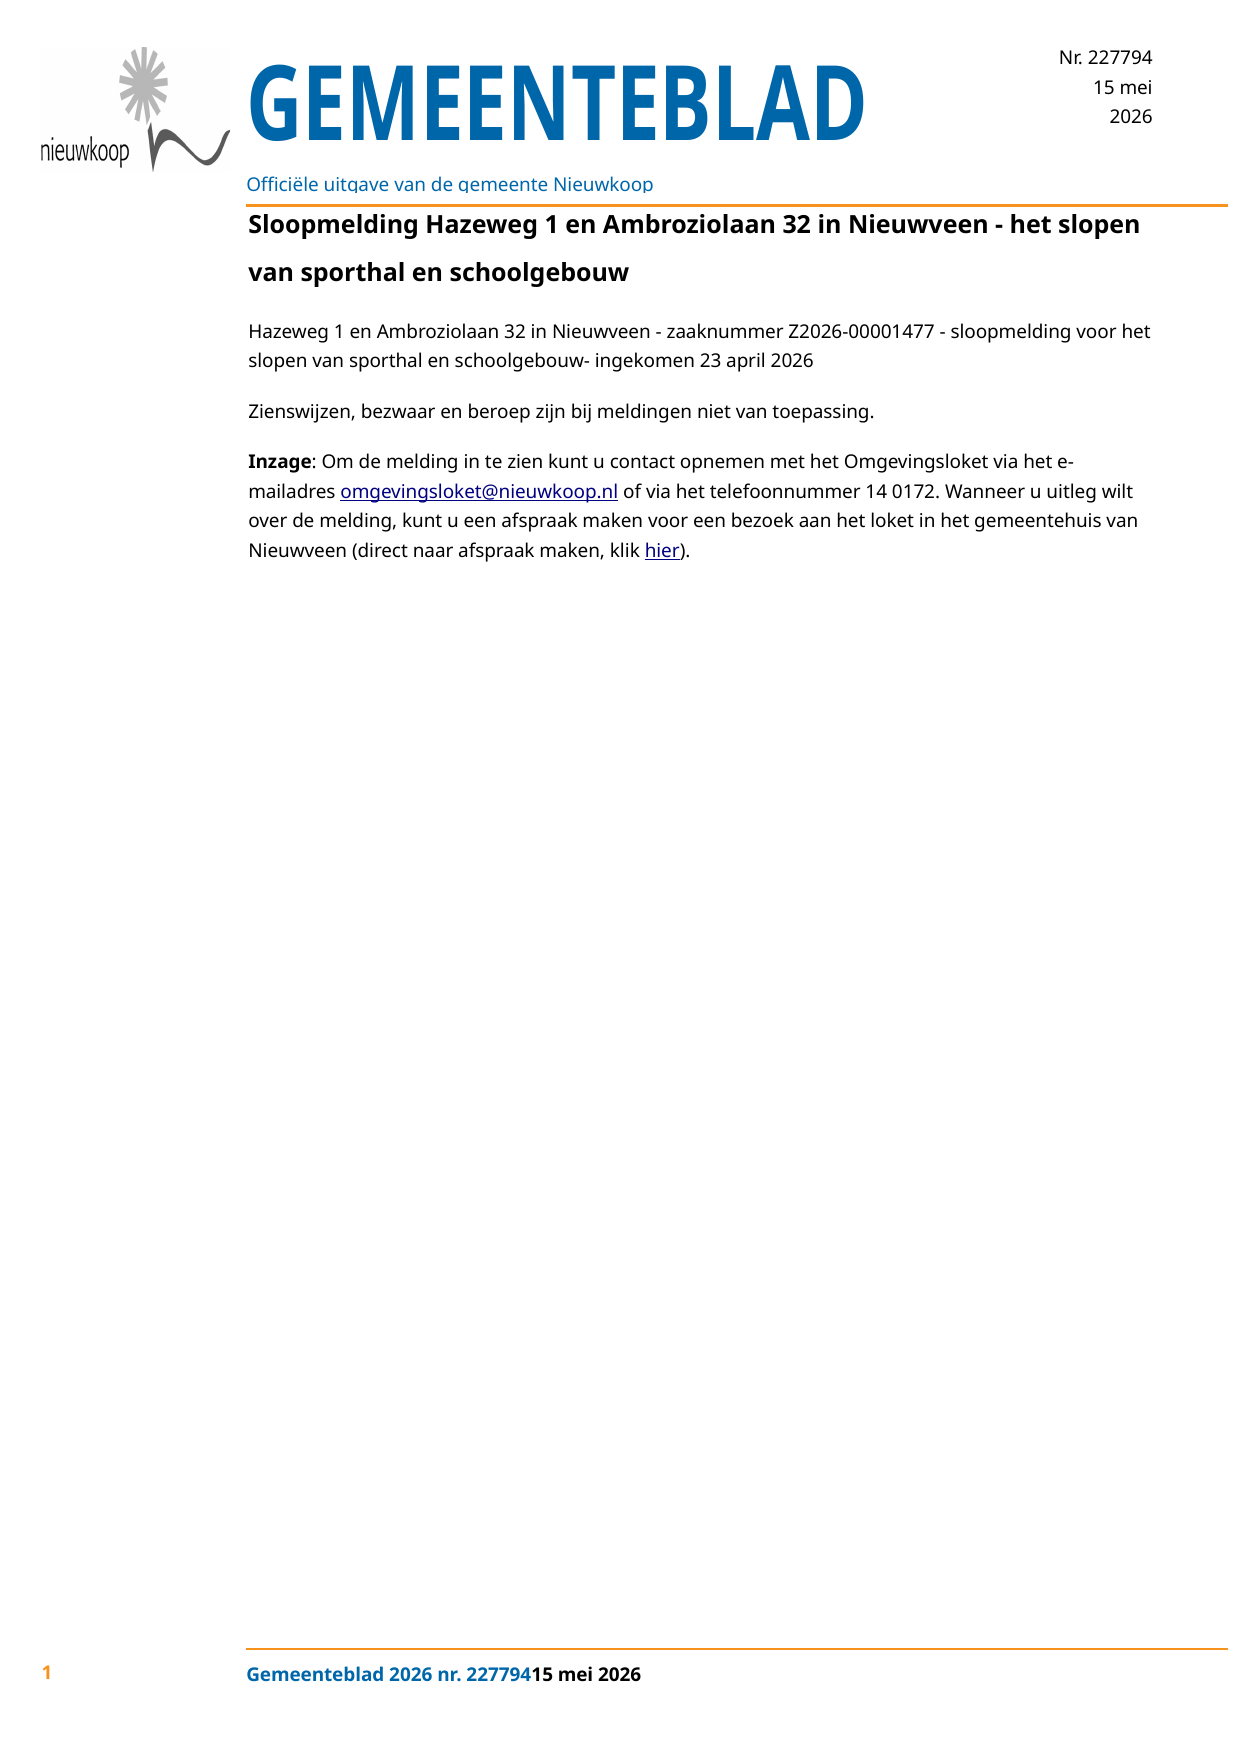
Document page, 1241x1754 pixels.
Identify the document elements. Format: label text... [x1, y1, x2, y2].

text Inzage: Om de melding in te zien kunt u contact opnemen met het Omgevingsloket via het e-mailadres omgevingsloket@nieuwkoop.nl of via het telefoonnummer 14 0172. Wanneer u uitleg wilt over de melding, kunt u een afspraak maken voor een bezoek aan het loket in het gemeentehuis van Nieuwveen (direct naar afspraak maken, klik hier). [248, 448, 1152, 563]
text Sloopmelding Hazeweg 1 en Ambroziolaan 32 in Nieuwveen - het slopen van sporthal en schoolgebouw [248, 207, 1152, 288]
text Zienswijzen, bezwaar en beroep zijn bij meldingen niet van toepassing. [248, 398, 1152, 424]
picture [41, 47, 231, 172]
text Hazeweg 1 en Ambroziolaan 32 in Nieuwveen - zaaknummer Z2026-00001477 - sloopmelding voor het slopen van sporthal en schoolgebouw- ingekomen 23 april 2026 [248, 318, 1152, 373]
